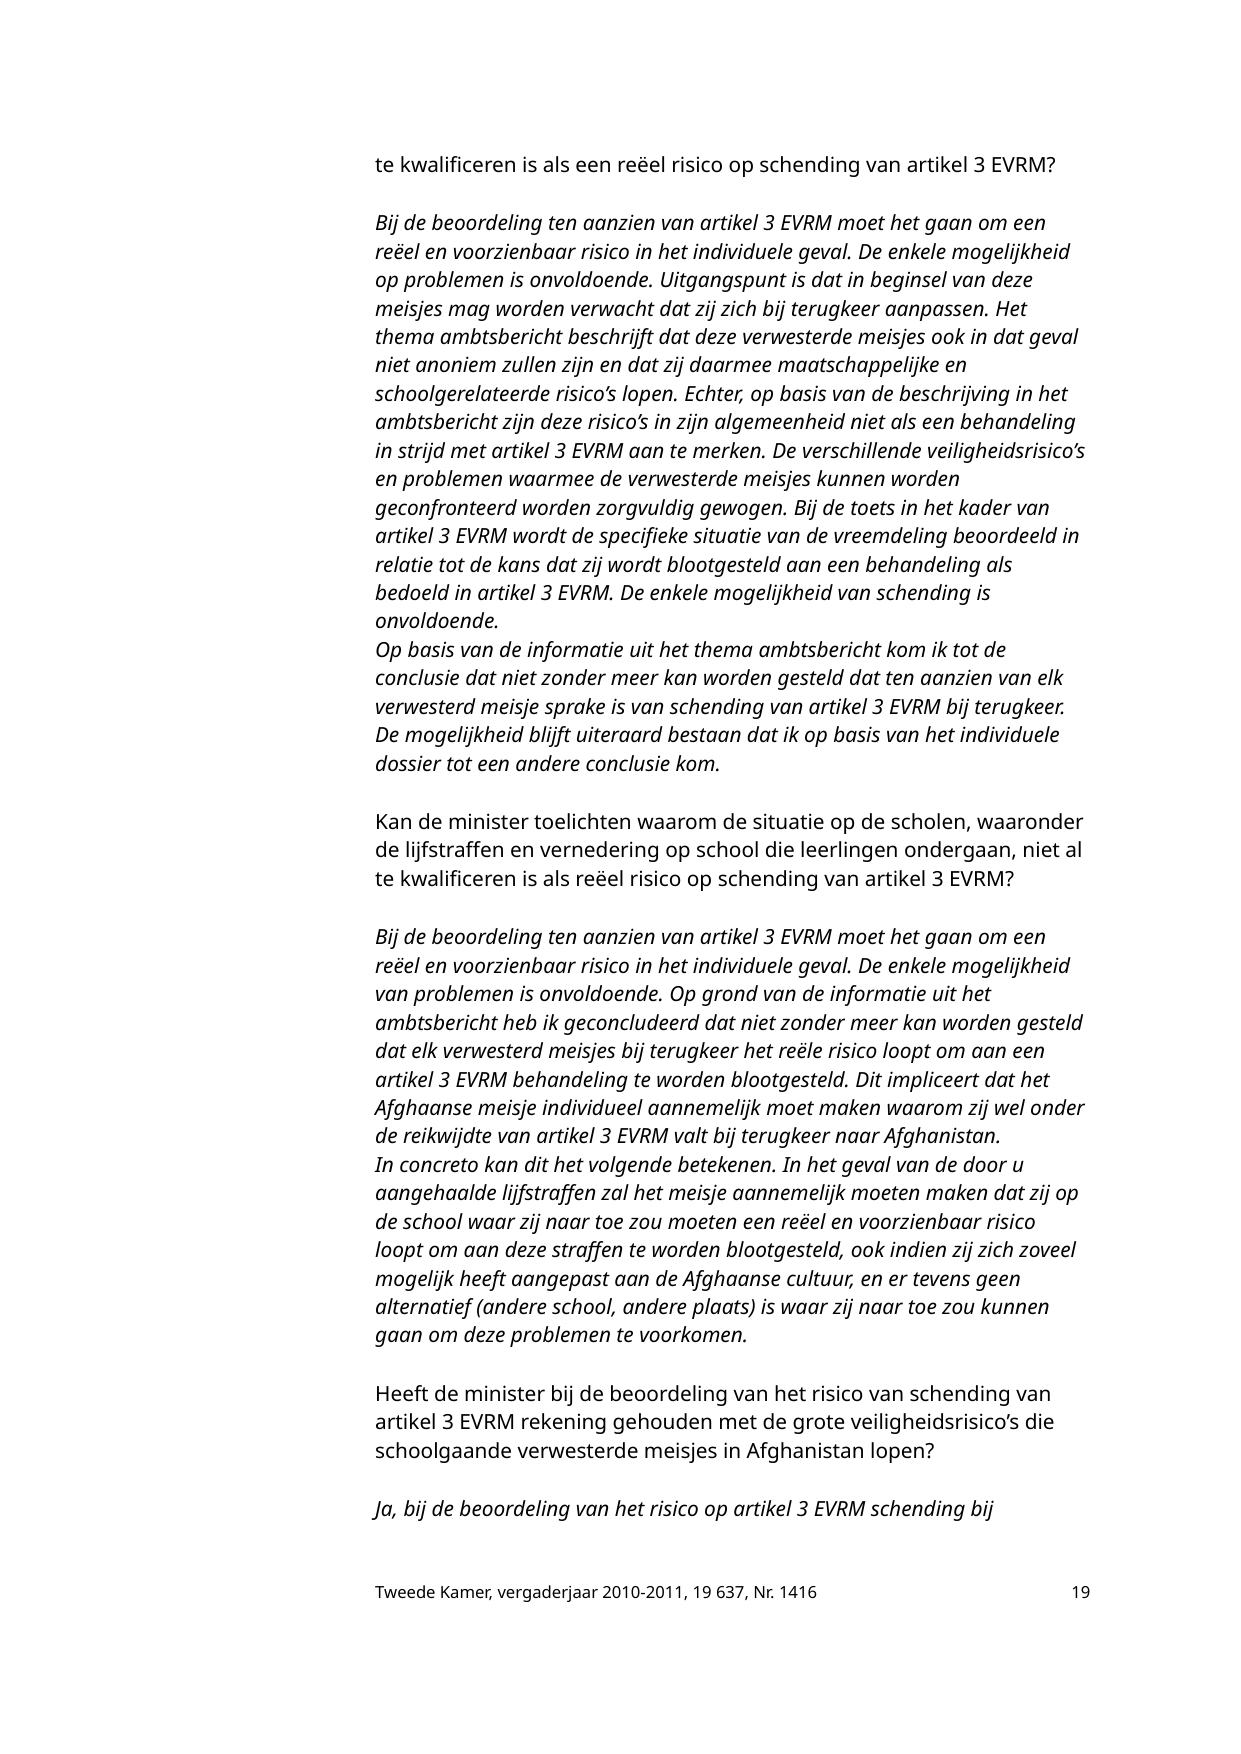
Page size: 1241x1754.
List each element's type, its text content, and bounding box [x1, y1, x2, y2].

text te kwalificeren is als een reëel risico op schending van artikel 3 EVRM? [375, 150, 1090, 178]
text Bij de beoordeling ten aanzien van artikel 3 EVRM moet het gaan om een reëel en voorzienbaar risico in het individuele geval. De enkele mogelijkheid op problemen is onvoldoende. Uitgangspunt is dat in beginsel van deze meisjes mag worden verwacht dat zij zich bij terugkeer aanpassen. Het thema ambtsbericht beschrijft dat deze verwesterde meisjes ook in dat geval niet anoniem zullen zijn en dat zij daarmee maatschappelijke en schoolgerelateerde risico’s lopen. Echter, op basis van de beschrijving in het ambtsbericht zijn deze risico’s in zijn algemeenheid niet als een behandeling in strijd met artikel 3 EVRM aan te merken. De verschillende veiligheidsrisico’s en problemen waarmee de verwesterde meisjes kunnen worden geconfronteerd worden zorgvuldig gewogen. Bij de toets in het kader van artikel 3 EVRM wordt de specifieke situatie van de vreemdeling beoordeeld in relatie tot de kans dat zij wordt blootgesteld aan een behandeling als bedoeld in artikel 3 EVRM. De enkele mogelijkheid van schending is onvoldoende. [375, 208, 1090, 635]
text Heeft de minister bij de beoordeling van het risico van schending van artikel 3 EVRM rekening gehouden met de grote veiligheidsrisico’s die schoolgaande verwesterde meisjes in Afghanistan lopen? [375, 1379, 1090, 1464]
text Op basis van de informatie uit het thema ambtsbericht kom ik tot de conclusie dat niet zonder meer kan worden gesteld dat ten aanzien van elk verwesterd meisje sprake is van schending van artikel 3 EVRM bij terugkeer. De mogelijkheid blijft uiteraard bestaan dat ik op basis van het individuele dossier tot een andere conclusie kom. [375, 635, 1090, 777]
text Ja, bij de beoordeling van het risico op artikel 3 EVRM schending bij [375, 1494, 1090, 1523]
text Bij de beoordeling ten aanzien van artikel 3 EVRM moet het gaan om een reëel en voorzienbaar risico in het individuele geval. De enkele mogelijkheid van problemen is onvoldoende. Op grond van de informatie uit het ambtsbericht heb ik geconcludeerd dat niet zonder meer kan worden gesteld dat elk verwesterd meisjes bij terugkeer het reële risico loopt om aan een artikel 3 EVRM behandeling te worden blootgesteld. Dit impliceert dat het Afghaanse meisje individueel aannemelijk moet maken waarom zij wel onder de reikwijdte van artikel 3 EVRM valt bij terugkeer naar Afghanistan. [375, 922, 1090, 1150]
text Kan de minister toelichten waarom de situatie op de scholen, waaronder de lijfstraffen en vernedering op school die leerlingen ondergaan, niet al te kwalificeren is als reëel risico op schending van artikel 3 EVRM? [375, 807, 1090, 892]
text In concreto kan dit het volgende betekenen. In het geval van de door u aangehaalde lijfstraffen zal het meisje aannemelijk moeten maken dat zij op de school waar zij naar toe zou moeten een reëel en voorzienbaar risico loopt om aan deze straffen te worden blootgesteld, ook indien zij zich zoveel mogelijk heeft aangepast aan de Afghaanse cultuur, en er tevens geen alternatief (andere school, andere plaats) is waar zij naar toe zou kunnen gaan om deze problemen te voorkomen. [375, 1150, 1090, 1349]
